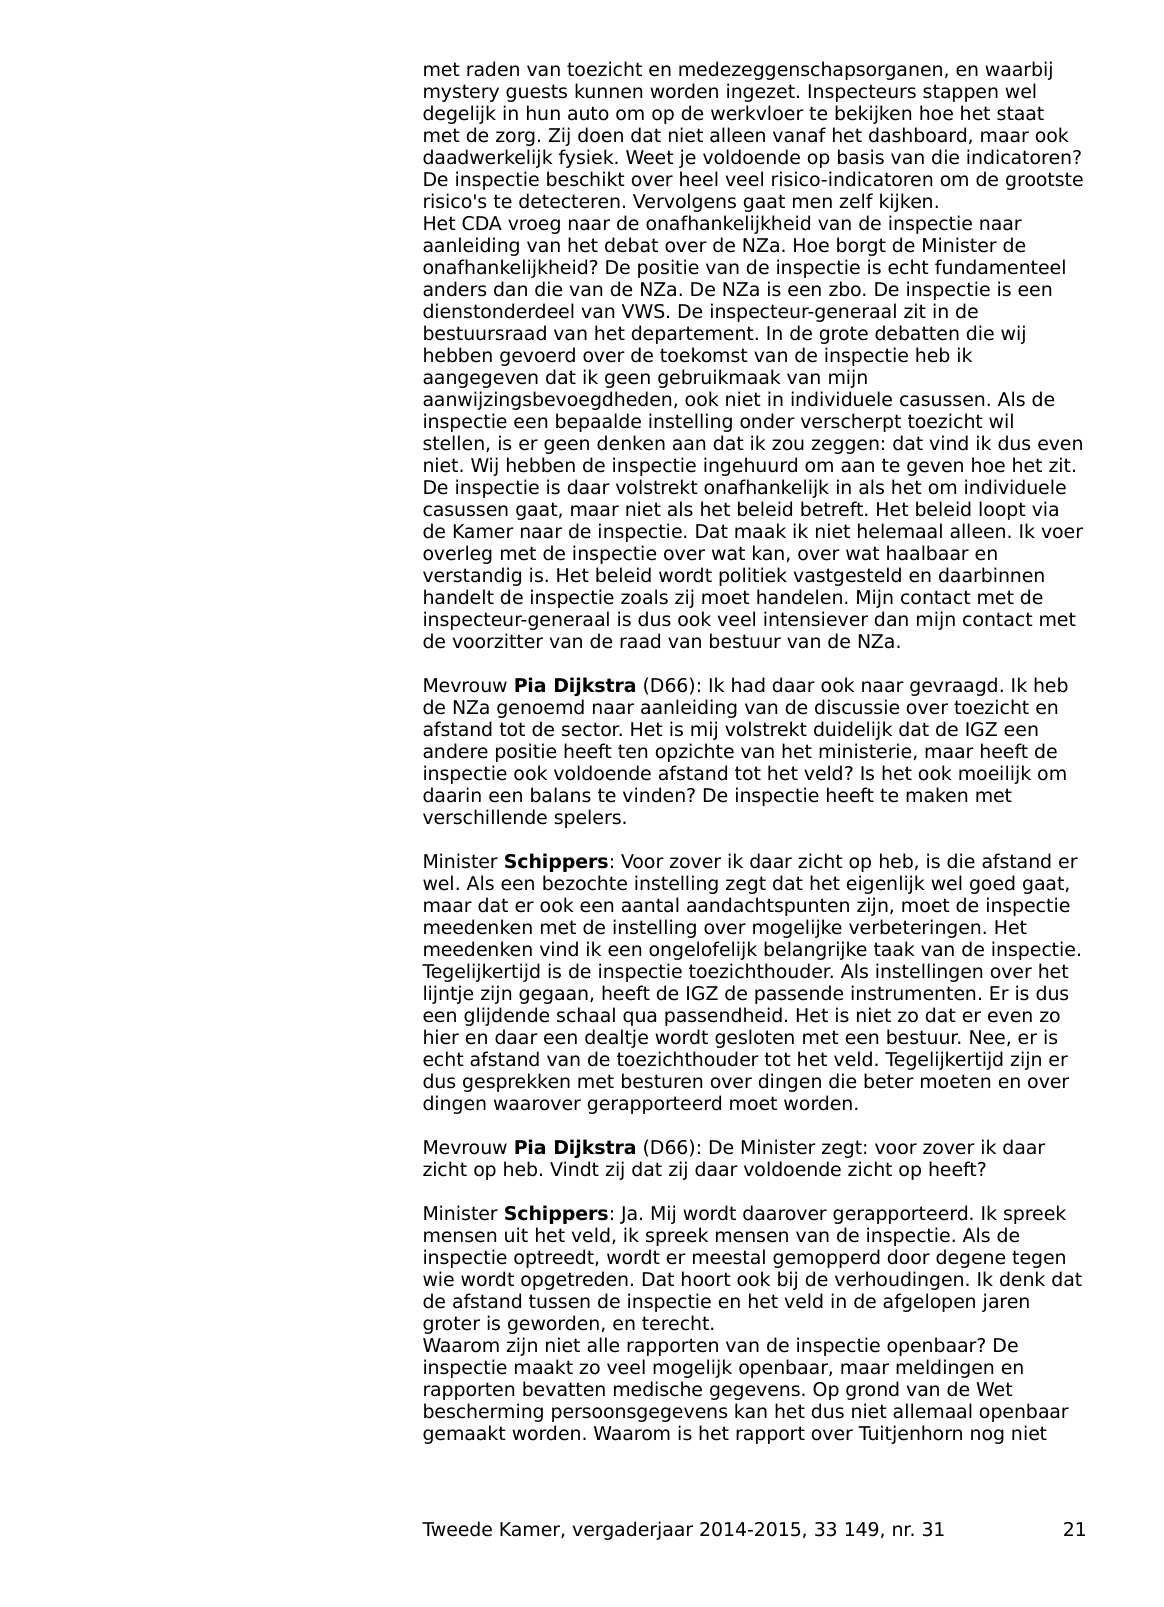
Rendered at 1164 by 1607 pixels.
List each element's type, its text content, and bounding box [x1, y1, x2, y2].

text Mevrouw Pia Dijkstra (D66): De Minister zegt: voor zover ik daar zicht op heb. Vindt zij dat zij daar voldoende zicht op heeft? [422, 1137, 1087, 1181]
text Mevrouw Pia Dijkstra (D66): Ik had daar ook naar gevraagd. Ik heb de NZa genoemd naar aanleiding van de discussie over toezicht en afstand tot de sector. Het is mij volstrekt duidelijk dat de IGZ een andere positie heeft ten opzichte van het ministerie, maar heeft de inspectie ook voldoende afstand tot het veld? Is het ook moeilijk om daarin een balans te vinden? De inspectie heeft te maken met verschillende spelers. [422, 675, 1087, 828]
text met raden van toezicht en medezeggenschapsorganen, en waarbij mystery guests kunnen worden ingezet. Inspecteurs stappen wel degelijk in hun auto om op de werkvloer te bekijken hoe het staat met de zorg. Zij doen dat niet alleen vanaf het dashboard, maar ook daadwerkelijk fysiek. Weet je voldoende op basis van die indicatoren? De inspectie beschikt over heel veel risico-indicatoren om de grootste risico's te detecteren. Vervolgens gaat men zelf kijken. [422, 59, 1087, 213]
text Het CDA vroeg naar de onafhankelijkheid van de inspectie naar aanleiding van het debat over de NZa. Hoe borgt de Minister de onafhankelijkheid? De positie van de inspectie is echt fundamenteel anders dan die van de NZa. De NZa is een zbo. De inspectie is een dienstonderdeel van VWS. De inspecteur-generaal zit in de bestuursraad van het departement. In de grote debatten die wij hebben gevoerd over de toekomst van de inspectie heb ik aangegeven dat ik geen gebruikmaak van mijn aanwijzingsbevoegdheden, ook niet in individuele casussen. Als de inspectie een bepaalde instelling onder verscherpt toezicht wil stellen, is er geen denken aan dat ik zou zeggen: dat vind ik dus even niet. Wij hebben de inspectie ingehuurd om aan te geven hoe het zit. De inspectie is daar volstrekt onafhankelijk in als het om individuele casussen gaat, maar niet als het beleid betreft. Het beleid loopt via de Kamer naar de inspectie. Dat maak ik niet helemaal alleen. Ik voer overleg met de inspectie over wat kan, over wat haalbaar en verstandig is. Het beleid wordt politiek vastgesteld en daarbinnen handelt de inspectie zoals zij moet handelen. Mijn contact met de inspecteur-generaal is dus ook veel intensiever dan mijn contact met de voorzitter van de raad van bestuur van de NZa. [422, 213, 1087, 652]
text Minister Schippers: Ja. Mij wordt daarover gerapporteerd. Ik spreek mensen uit het veld, ik spreek mensen van de inspectie. Als de inspectie optreedt, wordt er meestal gemopperd door degene tegen wie wordt opgetreden. Dat hoort ook bij de verhoudingen. Ik denk dat de afstand tussen de inspectie en het veld in de afgelopen jaren groter is geworden, en terecht. [422, 1203, 1087, 1335]
text Minister Schippers: Voor zover ik daar zicht op heb, is die afstand er wel. Als een bezochte instelling zegt dat het eigenlijk wel goed gaat, maar dat er ook een aantal aandachtspunten zijn, moet de inspectie meedenken met de instelling over mogelijke verbeteringen. Het meedenken vind ik een ongelofelijk belangrijke taak van de inspectie. Tegelijkertijd is de inspectie toezichthouder. Als instellingen over het lijntje zijn gegaan, heeft de IGZ de passende instrumenten. Er is dus een glijdende schaal qua passendheid. Het is niet zo dat er even zo hier en daar een dealtje wordt gesloten met een bestuur. Nee, er is echt afstand van de toezichthouder tot het veld. Tegelijkertijd zijn er dus gesprekken met besturen over dingen die beter moeten en over dingen waarover gerapporteerd moet worden. [422, 851, 1087, 1114]
text Waarom zijn niet alle rapporten van de inspectie openbaar? De inspectie maakt zo veel mogelijk openbaar, maar meldingen en rapporten bevatten medische gegevens. Op grond van de Wet bescherming persoonsgegevens kan het dus niet allemaal openbaar gemaakt worden. Waarom is het rapport over Tuitjenhorn nog niet [422, 1335, 1087, 1444]
